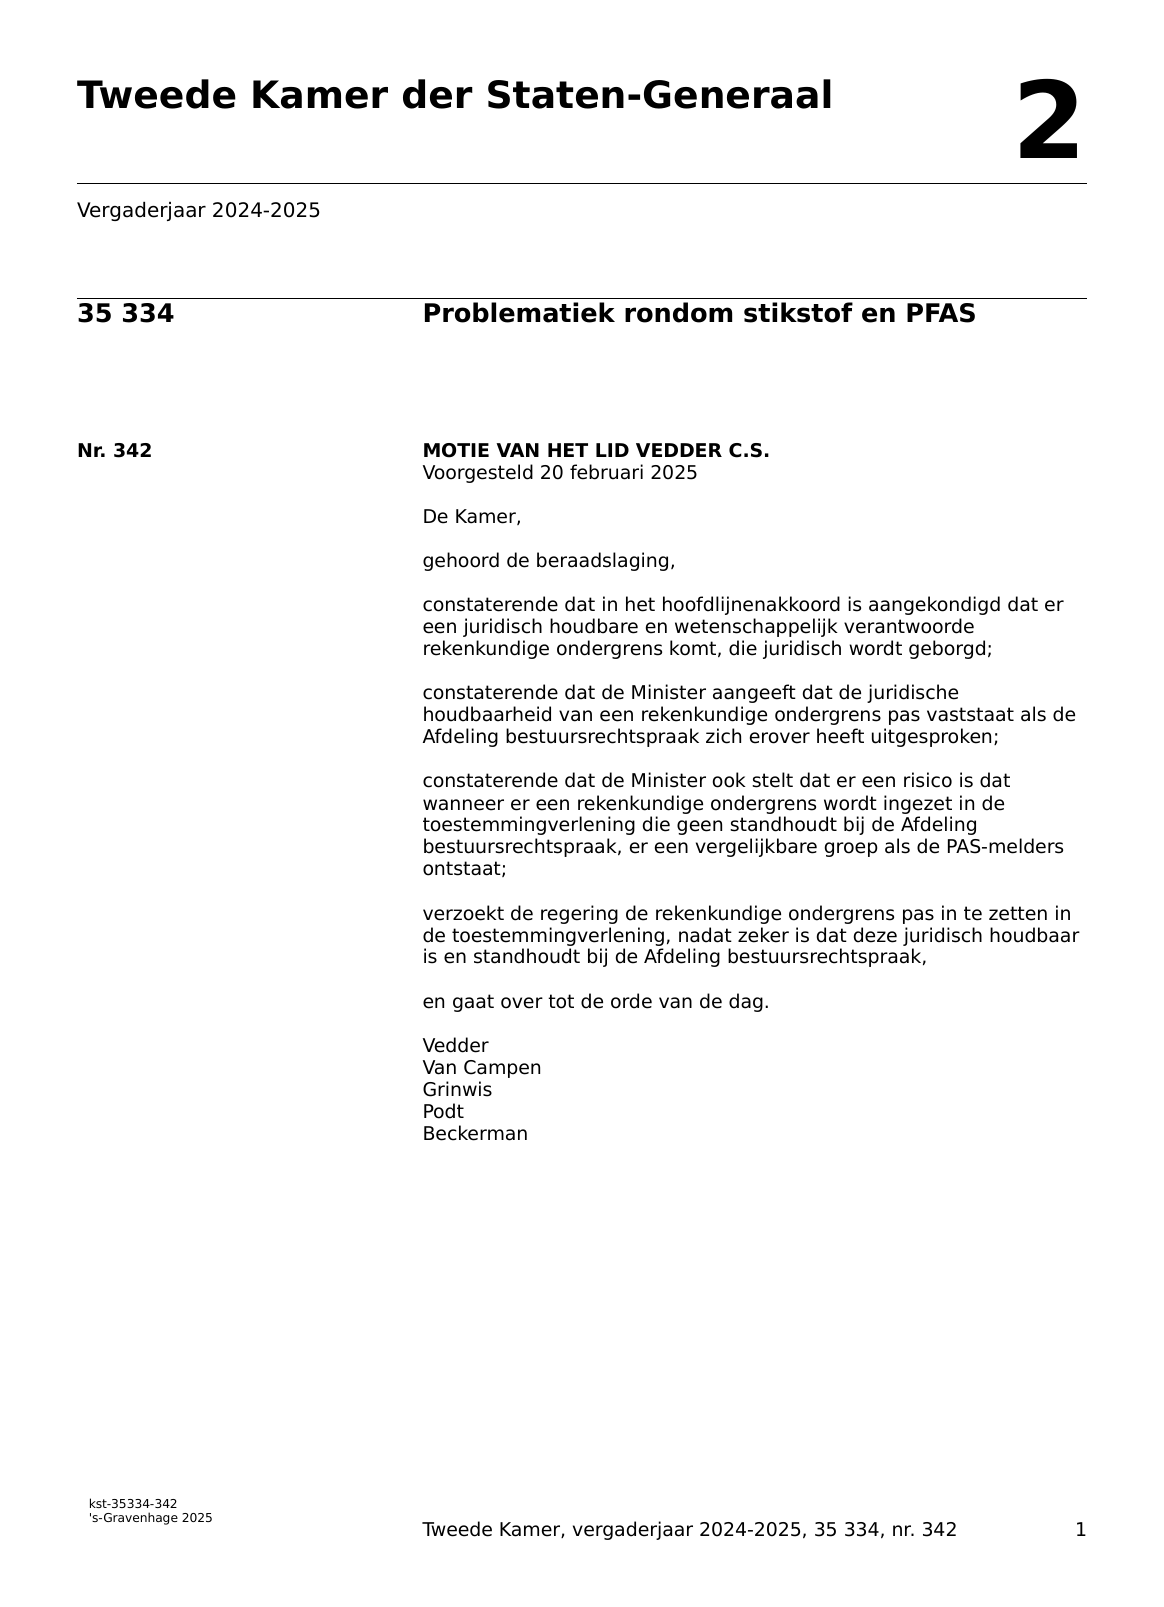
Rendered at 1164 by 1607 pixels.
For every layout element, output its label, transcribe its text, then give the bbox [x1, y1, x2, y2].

text De Kamer, [422, 506, 1087, 528]
text en gaat over tot de orde van de dag. [422, 991, 1087, 1013]
subtitle Nr. 342 MOTIE VAN HET LID VEDDER C.S. [77, 440, 1087, 462]
text gehoord de beraadslaging, [422, 550, 1087, 572]
text Grinwis [422, 1079, 1087, 1101]
text Van Campen [422, 1057, 1087, 1079]
text 's-Gravenhage 2025 [88, 1511, 323, 1525]
subtitle 35 334 Problematiek rondom stikstof en PFAS [77, 299, 1087, 329]
table_header 2 [886, 59, 1087, 183]
text kst-35334-342 [88, 1497, 323, 1511]
text constaterende dat in het hoofdlijnenakkoord is aangekondigd dat er een juridisch houdbare en wetenschappelijk verantwoorde rekenkundige ondergrens komt, die juridisch wordt geborgd; [422, 594, 1087, 660]
text verzoekt de regering de rekenkundige ondergrens pas in te zetten in de toestemmingverlening, nadat zeker is dat deze juridisch houdbaar is en standhoudt bij de Afdeling bestuursrechtspraak, [422, 902, 1087, 968]
text Beckerman [422, 1123, 1087, 1145]
text Podt [422, 1101, 1087, 1123]
table_cell Vergaderjaar 2024-2025 [77, 184, 1087, 298]
text constaterende dat de Minister ook stelt dat er een risico is dat wanneer er een rekenkundige ondergrens wordt ingezet in de toestemmingverlening die geen standhoudt bij de Afdeling bestuursrechtspraak, er een vergelijkbare groep als de PAS-melders ontstaat; [422, 770, 1087, 880]
text constaterende dat de Minister aangeeft dat de juridische houdbaarheid van een rekenkundige ondergrens pas vaststaat als de Afdeling bestuursrechtspraak zich erover heeft uitgesproken; [422, 682, 1087, 748]
table_header Tweede Kamer der Staten-Generaal [77, 59, 886, 183]
text Voorgesteld 20 februari 2025 [422, 462, 1087, 484]
text Vedder [422, 1035, 1087, 1057]
